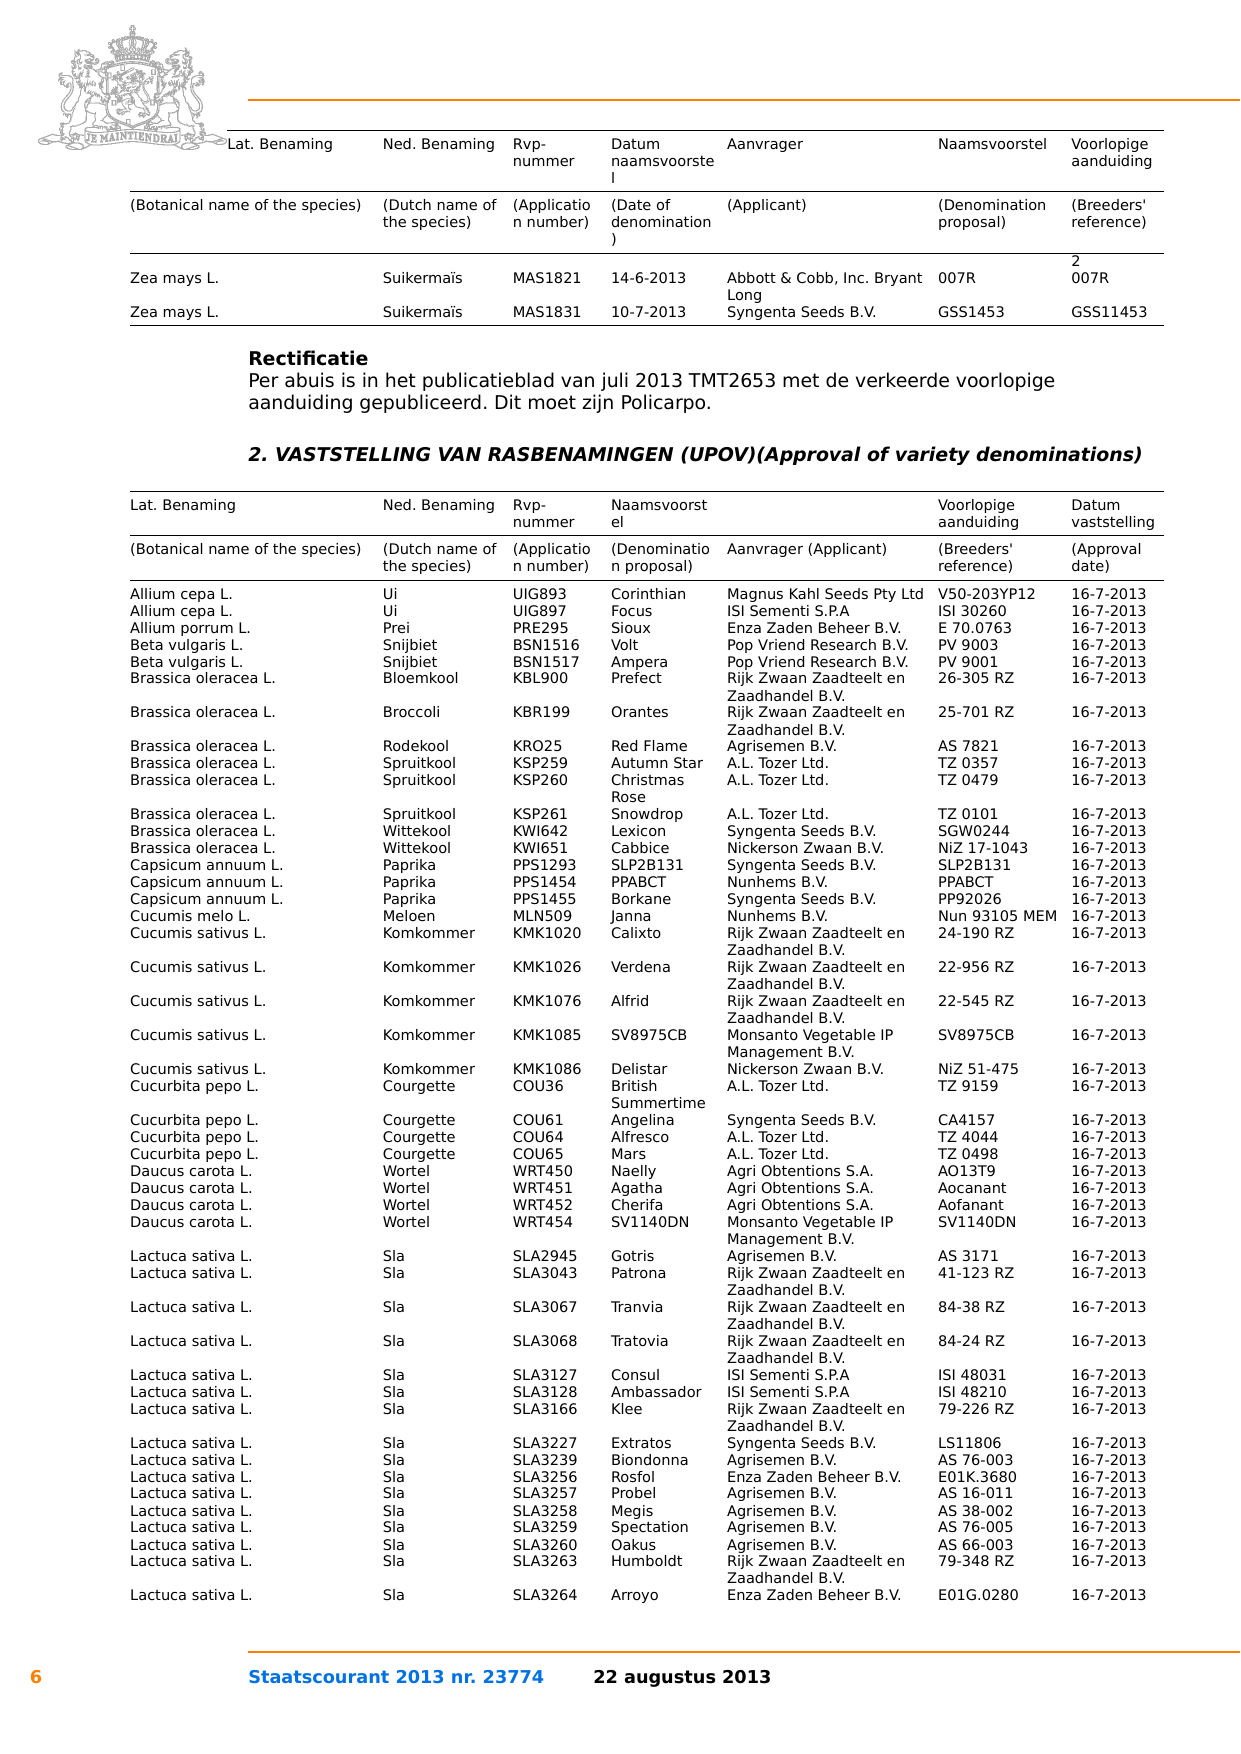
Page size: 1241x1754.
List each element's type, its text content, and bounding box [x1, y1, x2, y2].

table_cell Probel [605, 1485, 721, 1502]
table_cell Lactuca sativa L. [130, 1536, 377, 1553]
table_cell [605, 254, 721, 269]
table_cell 16-7-2013 [1065, 1451, 1163, 1468]
table_cell Orantes [605, 704, 721, 738]
table_cell ISI 30260 [932, 603, 1065, 619]
table_cell Cucumis melo L. [130, 908, 377, 925]
table_cell Brassica oleracea L. [130, 670, 377, 704]
table_cell Corinthian [605, 581, 721, 602]
table_cell Lactuca sativa L. [130, 1299, 377, 1333]
table_cell Lactuca sativa L. [130, 1401, 377, 1434]
table_cell PV 9001 [932, 654, 1065, 670]
table_cell Sla [377, 1265, 507, 1299]
table_cell Ambassador [605, 1384, 721, 1401]
table_cell SLP2B131 [605, 857, 721, 874]
table_cell British Summertime [605, 1078, 721, 1112]
table_cell Brassica oleracea L. [130, 806, 377, 823]
table_cell SLA3127 [507, 1367, 605, 1383]
table_cell 16-7-2013 [1065, 1146, 1163, 1163]
table_cell Broccoli [377, 704, 507, 738]
table_cell Syngenta Seeds B.V. [721, 857, 932, 874]
table_cell Delistar [605, 1061, 721, 1078]
table_cell 16-7-2013 [1065, 603, 1163, 619]
table_cell (Breeders' reference) [1065, 192, 1163, 253]
table_cell Borkane [605, 891, 721, 908]
table_cell Courgette [377, 1078, 507, 1112]
table_cell CA4157 [932, 1112, 1065, 1129]
table_cell TZ 4044 [932, 1129, 1065, 1146]
table_header Lat. Benaming [130, 492, 377, 535]
table_cell Magnus Kahl Seeds Pty Ltd [721, 581, 932, 602]
table_cell Syngenta Seeds B.V. [721, 1112, 932, 1129]
table_cell (Dutch name of the species) [377, 536, 507, 580]
table_cell PPABCT [932, 874, 1065, 891]
table_cell Ampera [605, 654, 721, 670]
table_cell Beta vulgaris L. [130, 636, 377, 653]
table_cell AS 76-005 [932, 1519, 1065, 1536]
table_cell A.L. Tozer Ltd. [721, 772, 932, 806]
table_cell AS 7821 [932, 738, 1065, 755]
table_cell TZ 0498 [932, 1146, 1065, 1163]
table_cell Consul [605, 1367, 721, 1383]
table_cell Komkommer [377, 959, 507, 993]
table_cell Lactuca sativa L. [130, 1587, 377, 1604]
table_cell (Denomination proposal) [932, 192, 1065, 253]
table_cell ISI Sementi S.P.A [721, 1367, 932, 1383]
table_cell Beta vulgaris L. [130, 654, 377, 670]
table_cell KWI642 [507, 823, 605, 840]
table_cell Agrisemen B.V. [721, 1519, 932, 1536]
table_cell V50-203YP12 [932, 581, 1065, 602]
table_cell SLA3043 [507, 1265, 605, 1299]
table_cell Capsicum annuum L. [130, 857, 377, 874]
table_cell Agrisemen B.V. [721, 1485, 932, 1502]
table_cell NiZ 51-475 [932, 1061, 1065, 1078]
table_cell KMK1020 [507, 925, 605, 959]
table_cell Rodekool [377, 738, 507, 755]
table_cell Aofanant [932, 1197, 1065, 1214]
table_cell SLA3166 [507, 1401, 605, 1434]
text Rectificatie [248, 348, 1163, 370]
table_cell Sioux [605, 620, 721, 636]
table_cell (Approval date) [1065, 536, 1163, 580]
table_cell LS11806 [932, 1435, 1065, 1451]
table_cell Agrisemen B.V. [721, 1503, 932, 1519]
table_cell SLA3227 [507, 1435, 605, 1451]
table_cell 41-123 RZ [932, 1265, 1065, 1299]
table_cell Tratovia [605, 1333, 721, 1367]
table_cell Pop Vriend Research B.V. [721, 636, 932, 653]
table_cell 16-7-2013 [1065, 1384, 1163, 1401]
table_cell Daucus carota L. [130, 1180, 377, 1197]
table_cell Cucurbita pepo L. [130, 1112, 377, 1129]
table_cell Sla [377, 1485, 507, 1502]
table_cell KSP261 [507, 806, 605, 823]
table_cell Lactuca sativa L. [130, 1553, 377, 1587]
table_cell 22-956 RZ [932, 959, 1065, 993]
table_cell Autumn Star [605, 755, 721, 772]
table_cell MAS1821 [507, 270, 605, 303]
table_cell 16-7-2013 [1065, 755, 1163, 772]
table_cell Zea mays L. [130, 270, 377, 303]
table_cell SLA3067 [507, 1299, 605, 1333]
table_cell 007R [1065, 270, 1163, 303]
table_cell Brassica oleracea L. [130, 772, 377, 806]
table_cell 16-7-2013 [1065, 1519, 1163, 1536]
subtitle 2. VASTSTELLING VAN RASBENAMINGEN (UPOV)(Approval of variety denominations) [248, 444, 1163, 466]
table_cell Volt [605, 636, 721, 653]
table_cell A.L. Tozer Ltd. [721, 1078, 932, 1112]
table_cell (Denomination proposal) [605, 536, 721, 580]
table_cell 16-7-2013 [1065, 1435, 1163, 1451]
table_cell Brassica oleracea L. [130, 738, 377, 755]
table_cell Brassica oleracea L. [130, 755, 377, 772]
table_cell 16-7-2013 [1065, 1401, 1163, 1434]
table_cell Biondonna [605, 1451, 721, 1468]
table_cell 16-7-2013 [1065, 1129, 1163, 1146]
table_cell Sla [377, 1451, 507, 1468]
table_cell Red Flame [605, 738, 721, 755]
table_cell 16-7-2013 [1065, 1197, 1163, 1214]
table_cell 16-7-2013 [1065, 1078, 1163, 1112]
table_cell Nickerson Zwaan B.V. [721, 1061, 932, 1078]
table_cell Wittekool [377, 840, 507, 857]
table_cell 16-7-2013 [1065, 670, 1163, 704]
table_cell Humboldt [605, 1553, 721, 1587]
table_cell KMK1086 [507, 1061, 605, 1078]
table_cell 16-7-2013 [1065, 823, 1163, 840]
table_cell Syngenta Seeds B.V. [721, 1435, 932, 1451]
table_cell Prei [377, 620, 507, 636]
table_cell PP92026 [932, 891, 1065, 908]
table_cell 16-7-2013 [1065, 908, 1163, 925]
table_cell Spruitkool [377, 772, 507, 806]
table_cell Cucumis sativus L. [130, 1027, 377, 1061]
table_cell KSP259 [507, 755, 605, 772]
table_cell Syngenta Seeds B.V. [721, 304, 932, 325]
table_cell A.L. Tozer Ltd. [721, 1146, 932, 1163]
table_cell Paprika [377, 891, 507, 908]
table_cell KMK1026 [507, 959, 605, 993]
table_cell Lactuca sativa L. [130, 1367, 377, 1383]
table_cell Sla [377, 1401, 507, 1434]
table_cell Lactuca sativa L. [130, 1485, 377, 1502]
table_cell PRE295 [507, 620, 605, 636]
table_cell Cucurbita pepo L. [130, 1078, 377, 1112]
table_cell Rijk Zwaan Zaadteelt en Zaadhandel B.V. [721, 925, 932, 959]
table_cell PPABCT [605, 874, 721, 891]
table_cell Klee [605, 1401, 721, 1434]
table_cell SLA3259 [507, 1519, 605, 1536]
table_cell Capsicum annuum L. [130, 874, 377, 891]
table_cell Komkommer [377, 993, 507, 1027]
table_cell Aanvrager (Applicant) [721, 536, 932, 580]
table_cell Rijk Zwaan Zaadteelt en Zaadhandel B.V. [721, 993, 932, 1027]
table_header Aanvrager [721, 131, 932, 191]
table_cell [932, 254, 1065, 269]
table_cell Lactuca sativa L. [130, 1265, 377, 1299]
table_cell [377, 254, 507, 269]
table_cell Sla [377, 1469, 507, 1485]
table_cell WRT451 [507, 1180, 605, 1197]
table_cell Cucurbita pepo L. [130, 1129, 377, 1146]
table_cell 14-6-2013 [605, 270, 721, 303]
table_cell TZ 0101 [932, 806, 1065, 823]
table_cell 16-7-2013 [1065, 654, 1163, 670]
table_header Rvp-nummer [507, 131, 605, 191]
table_header Voorlopige aanduiding [1065, 131, 1163, 191]
table_cell 79-348 RZ [932, 1553, 1065, 1587]
table_cell Prefect [605, 670, 721, 704]
table_cell TZ 9159 [932, 1078, 1065, 1112]
table_cell COU61 [507, 1112, 605, 1129]
table_cell MAS1831 [507, 304, 605, 325]
table_cell (Botanical name of the species) [130, 536, 377, 580]
table_cell Spectation [605, 1519, 721, 1536]
table_cell PPS1454 [507, 874, 605, 891]
table_cell Cucumis sativus L. [130, 925, 377, 959]
table_cell AS 3171 [932, 1248, 1065, 1265]
table_cell AO13T9 [932, 1163, 1065, 1180]
table_cell 16-7-2013 [1065, 1214, 1163, 1248]
table_cell Brassica oleracea L. [130, 823, 377, 840]
table_cell Sla [377, 1536, 507, 1553]
table_cell Komkommer [377, 1027, 507, 1061]
table_cell Lactuca sativa L. [130, 1333, 377, 1367]
table_cell PV 9003 [932, 636, 1065, 653]
table_cell ISI 48031 [932, 1367, 1065, 1383]
table_cell [507, 254, 605, 269]
table_cell KSP260 [507, 772, 605, 806]
table_cell SLA3260 [507, 1536, 605, 1553]
table_cell 16-7-2013 [1065, 1469, 1163, 1485]
table_cell Zea mays L. [130, 304, 377, 325]
table_cell SLA3257 [507, 1485, 605, 1502]
table_cell Rijk Zwaan Zaadteelt en Zaadhandel B.V. [721, 670, 932, 704]
table_cell Syngenta Seeds B.V. [721, 891, 932, 908]
table_cell Mars [605, 1146, 721, 1163]
table_cell Spruitkool [377, 755, 507, 772]
table_cell Rijk Zwaan Zaadteelt en Zaadhandel B.V. [721, 1299, 932, 1333]
table_cell SLA3239 [507, 1451, 605, 1468]
table_cell Focus [605, 603, 721, 619]
table_cell Aocanant [932, 1180, 1065, 1197]
table_cell (Applicant) [721, 192, 932, 253]
table_cell Daucus carota L. [130, 1214, 377, 1248]
table_cell 16-7-2013 [1065, 1587, 1163, 1604]
table_cell Suikermaïs [377, 270, 507, 303]
table_cell Rijk Zwaan Zaadteelt en Zaadhandel B.V. [721, 1333, 932, 1367]
table_cell Verdena [605, 959, 721, 993]
table_cell Tranvia [605, 1299, 721, 1333]
table_cell Spruitkool [377, 806, 507, 823]
table_cell Gotris [605, 1248, 721, 1265]
table_cell Komkommer [377, 1061, 507, 1078]
table_cell Lexicon [605, 823, 721, 840]
table_cell 16-7-2013 [1065, 1265, 1163, 1299]
table_cell 16-7-2013 [1065, 1367, 1163, 1383]
table_cell SLA3264 [507, 1587, 605, 1604]
table_cell COU36 [507, 1078, 605, 1112]
table_cell Allium cepa L. [130, 603, 377, 619]
table_cell A.L. Tozer Ltd. [721, 755, 932, 772]
table_cell Suikermaïs [377, 304, 507, 325]
table_cell SLA3256 [507, 1469, 605, 1485]
table_cell Brassica oleracea L. [130, 704, 377, 738]
table_cell 16-7-2013 [1065, 1061, 1163, 1078]
table_cell Snijbiet [377, 654, 507, 670]
table_cell Wortel [377, 1180, 507, 1197]
table_cell KMK1076 [507, 993, 605, 1027]
table_cell Lactuca sativa L. [130, 1503, 377, 1519]
table_cell Rijk Zwaan Zaadteelt en Zaadhandel B.V. [721, 1553, 932, 1587]
table_cell Rijk Zwaan Zaadteelt en Zaadhandel B.V. [721, 959, 932, 993]
table_cell E 70.0763 [932, 620, 1065, 636]
table_cell SLP2B131 [932, 857, 1065, 874]
table_cell Monsanto Vegetable IP Management B.V. [721, 1027, 932, 1061]
table_cell (Date of denomination) [605, 192, 721, 253]
table_cell SLA3128 [507, 1384, 605, 1401]
table_cell Sla [377, 1503, 507, 1519]
table_cell TZ 0357 [932, 755, 1065, 772]
table_cell PPS1455 [507, 891, 605, 908]
table_cell Calixto [605, 925, 721, 959]
table_header Datum naamsvoorstel [605, 131, 721, 191]
table_cell AS 38-002 [932, 1503, 1065, 1519]
table_cell Janna [605, 908, 721, 925]
table_cell 16-7-2013 [1065, 1248, 1163, 1265]
table_cell 16-7-2013 [1065, 993, 1163, 1027]
table_cell Agri Obtentions S.A. [721, 1163, 932, 1180]
table_cell Agrisemen B.V. [721, 1451, 932, 1468]
table_cell Lactuca sativa L. [130, 1519, 377, 1536]
table_cell 16-7-2013 [1065, 1553, 1163, 1587]
table_cell 24-190 RZ [932, 925, 1065, 959]
table_cell 16-7-2013 [1065, 738, 1163, 755]
table_cell Bloemkool [377, 670, 507, 704]
table_cell Agrisemen B.V. [721, 738, 932, 755]
table_cell Naelly [605, 1163, 721, 1180]
table_cell NiZ 17-1043 [932, 840, 1065, 857]
table_cell Lactuca sativa L. [130, 1451, 377, 1468]
table_cell Enza Zaden Beheer B.V. [721, 1587, 932, 1604]
table_cell 16-7-2013 [1065, 581, 1163, 602]
table_cell (Application number) [507, 192, 605, 253]
table_cell Komkommer [377, 925, 507, 959]
table_cell SLA3068 [507, 1333, 605, 1367]
table_cell A.L. Tozer Ltd. [721, 806, 932, 823]
table_header Datum vaststelling [1065, 492, 1163, 535]
table_cell MLN509 [507, 908, 605, 925]
table_cell Megis [605, 1503, 721, 1519]
table_cell Monsanto Vegetable IP Management B.V. [721, 1214, 932, 1248]
table_cell Allium porrum L. [130, 620, 377, 636]
table_cell Ui [377, 581, 507, 602]
table_cell TZ 0479 [932, 772, 1065, 806]
table_cell KBL900 [507, 670, 605, 704]
table_cell AS 76-003 [932, 1451, 1065, 1468]
table_cell SLA2945 [507, 1248, 605, 1265]
table_cell A.L. Tozer Ltd. [721, 1129, 932, 1146]
table_cell 79-226 RZ [932, 1401, 1065, 1434]
table_cell ISI Sementi S.P.A [721, 1384, 932, 1401]
table_cell 16-7-2013 [1065, 1333, 1163, 1367]
table_cell AS 66-003 [932, 1536, 1065, 1553]
table_cell WRT454 [507, 1214, 605, 1248]
table_cell Agri Obtentions S.A. [721, 1180, 932, 1197]
table_cell Sla [377, 1367, 507, 1383]
table_header Rvp-nummer [507, 492, 605, 535]
table_cell SLA3263 [507, 1553, 605, 1587]
table_cell 10-7-2013 [605, 304, 721, 325]
table_cell (Breeders' reference) [932, 536, 1065, 580]
table_cell 007R [932, 270, 1065, 303]
table_cell 16-7-2013 [1065, 1163, 1163, 1180]
table_cell [130, 254, 377, 269]
table_cell BSN1517 [507, 654, 605, 670]
table_cell Sla [377, 1587, 507, 1604]
table_header Ned. Benaming [377, 131, 507, 191]
table_cell 16-7-2013 [1065, 874, 1163, 891]
table_header Lat. Benaming [130, 131, 377, 191]
table_cell Lactuca sativa L. [130, 1469, 377, 1485]
table_header Ned. Benaming [377, 492, 507, 535]
table_header Naamsvoorstel [932, 131, 1065, 191]
table_cell Wortel [377, 1163, 507, 1180]
table_cell Capsicum annuum L. [130, 891, 377, 908]
table_cell BSN1516 [507, 636, 605, 653]
table_cell Daucus carota L. [130, 1197, 377, 1214]
table_cell Alfrid [605, 993, 721, 1027]
table_cell Sla [377, 1435, 507, 1451]
table_cell Wortel [377, 1214, 507, 1248]
table_cell Lactuca sativa L. [130, 1435, 377, 1451]
table_cell COU64 [507, 1129, 605, 1146]
table_cell 16-7-2013 [1065, 1299, 1163, 1333]
table_cell 16-7-2013 [1065, 1536, 1163, 1553]
table_cell Sla [377, 1519, 507, 1536]
table_cell Sla [377, 1333, 507, 1367]
table_cell Sla [377, 1248, 507, 1265]
table_cell 25-701 RZ [932, 704, 1065, 738]
table_cell Nunhems B.V. [721, 908, 932, 925]
table_cell Courgette [377, 1129, 507, 1146]
table_cell 16-7-2013 [1065, 1180, 1163, 1197]
table_cell Snowdrop [605, 806, 721, 823]
table_cell Enza Zaden Beheer B.V. [721, 620, 932, 636]
table_header [721, 492, 932, 535]
table_cell Cucumis sativus L. [130, 993, 377, 1027]
text Per abuis is in het publicatieblad van juli 2013 TMT2653 met de verkeerde voorlopige aanduiding gepubliceerd. Dit moet zijn Policarpo. [248, 370, 1163, 414]
table_cell 16-7-2013 [1065, 772, 1163, 806]
table_cell KMK1085 [507, 1027, 605, 1061]
table_cell Enza Zaden Beheer B.V. [721, 1469, 932, 1485]
table_cell Ui [377, 603, 507, 619]
table_cell 22-545 RZ [932, 993, 1065, 1027]
table_cell Cucurbita pepo L. [130, 1146, 377, 1163]
table_cell Agri Obtentions S.A. [721, 1197, 932, 1214]
table_cell SGW0244 [932, 823, 1065, 840]
table_cell WRT450 [507, 1163, 605, 1180]
table_cell Paprika [377, 857, 507, 874]
table_cell Rijk Zwaan Zaadteelt en Zaadhandel B.V. [721, 1401, 932, 1434]
table_cell KBR199 [507, 704, 605, 738]
table_cell Rijk Zwaan Zaadteelt en Zaadhandel B.V. [721, 1265, 932, 1299]
table_cell Wittekool [377, 823, 507, 840]
table_cell Sla [377, 1553, 507, 1587]
table_cell Patrona [605, 1265, 721, 1299]
table_cell 16-7-2013 [1065, 1485, 1163, 1502]
table_cell Snijbiet [377, 636, 507, 653]
table_cell 16-7-2013 [1065, 1112, 1163, 1129]
table_cell Brassica oleracea L. [130, 840, 377, 857]
table_cell E01K.3680 [932, 1469, 1065, 1485]
table_cell Wortel [377, 1197, 507, 1214]
table_cell Allium cepa L. [130, 581, 377, 602]
table_cell KRO25 [507, 738, 605, 755]
table_cell Agrisemen B.V. [721, 1536, 932, 1553]
table_cell Alfresco [605, 1129, 721, 1146]
table_cell UIG897 [507, 603, 605, 619]
table_cell KWI651 [507, 840, 605, 857]
table_cell Paprika [377, 874, 507, 891]
table_cell 84-38 RZ [932, 1299, 1065, 1333]
table_cell [721, 254, 932, 269]
table_cell Cabbice [605, 840, 721, 857]
table_cell 16-7-2013 [1065, 806, 1163, 823]
table_cell (Application number) [507, 536, 605, 580]
table_cell GSS1453 [932, 304, 1065, 325]
table_cell ISI 48210 [932, 1384, 1065, 1401]
table_cell Agatha [605, 1180, 721, 1197]
table_cell 84-24 RZ [932, 1333, 1065, 1367]
table_cell 16-7-2013 [1065, 620, 1163, 636]
table_cell Christmas Rose [605, 772, 721, 806]
table_cell Sla [377, 1299, 507, 1333]
table_cell PPS1293 [507, 857, 605, 874]
table_cell UIG893 [507, 581, 605, 602]
table_cell Courgette [377, 1112, 507, 1129]
table_cell GSS11453 [1065, 304, 1163, 325]
table_cell 16-7-2013 [1065, 857, 1163, 874]
table_cell SV1140DN [932, 1214, 1065, 1248]
table_cell Rijk Zwaan Zaadteelt en Zaadhandel B.V. [721, 704, 932, 738]
table_cell Daucus carota L. [130, 1163, 377, 1180]
table_cell Lactuca sativa L. [130, 1248, 377, 1265]
table_cell Syngenta Seeds B.V. [721, 823, 932, 840]
table_cell Cucumis sativus L. [130, 959, 377, 993]
table_cell 16-7-2013 [1065, 891, 1163, 908]
table_cell 26-305 RZ [932, 670, 1065, 704]
table_cell Oakus [605, 1536, 721, 1553]
table_cell 16-7-2013 [1065, 1503, 1163, 1519]
table_cell ISI Sementi S.P.A [721, 603, 932, 619]
table_header Naamsvoorstel [605, 492, 721, 535]
table_cell Abbott & Cobb, Inc. Bryant Long [721, 270, 932, 303]
table_cell Agrisemen B.V. [721, 1248, 932, 1265]
table_cell Extratos [605, 1435, 721, 1451]
table_cell Nun 93105 MEM [932, 908, 1065, 925]
table_cell SV8975CB [932, 1027, 1065, 1061]
table_cell 16-7-2013 [1065, 704, 1163, 738]
picture [38, 25, 227, 150]
table_cell Lactuca sativa L. [130, 1384, 377, 1401]
table_header Voorlopige aanduiding [932, 492, 1065, 535]
table_cell 16-7-2013 [1065, 1027, 1163, 1061]
table_cell E01G.0280 [932, 1587, 1065, 1604]
table_cell Cucumis sativus L. [130, 1061, 377, 1078]
table_cell COU65 [507, 1146, 605, 1163]
table_cell (Dutch name of the species) [377, 192, 507, 253]
table_cell Nunhems B.V. [721, 874, 932, 891]
table_cell Arroyo [605, 1587, 721, 1604]
table_cell Cherifa [605, 1197, 721, 1214]
table_cell (Botanical name of the species) [130, 192, 377, 253]
table_cell Courgette [377, 1146, 507, 1163]
table_cell Nickerson Zwaan B.V. [721, 840, 932, 857]
table_cell AS 16-011 [932, 1485, 1065, 1502]
table_cell 2 [1065, 254, 1163, 269]
table_cell SV1140DN [605, 1214, 721, 1248]
table_cell Sla [377, 1384, 507, 1401]
table_cell WRT452 [507, 1197, 605, 1214]
table_cell SV8975CB [605, 1027, 721, 1061]
table_cell 16-7-2013 [1065, 959, 1163, 993]
table_cell 16-7-2013 [1065, 636, 1163, 653]
table_cell Meloen [377, 908, 507, 925]
table_cell Angelina [605, 1112, 721, 1129]
table_cell 16-7-2013 [1065, 840, 1163, 857]
table_cell Pop Vriend Research B.V. [721, 654, 932, 670]
table_cell SLA3258 [507, 1503, 605, 1519]
table_cell 16-7-2013 [1065, 925, 1163, 959]
table_cell Rosfol [605, 1469, 721, 1485]
